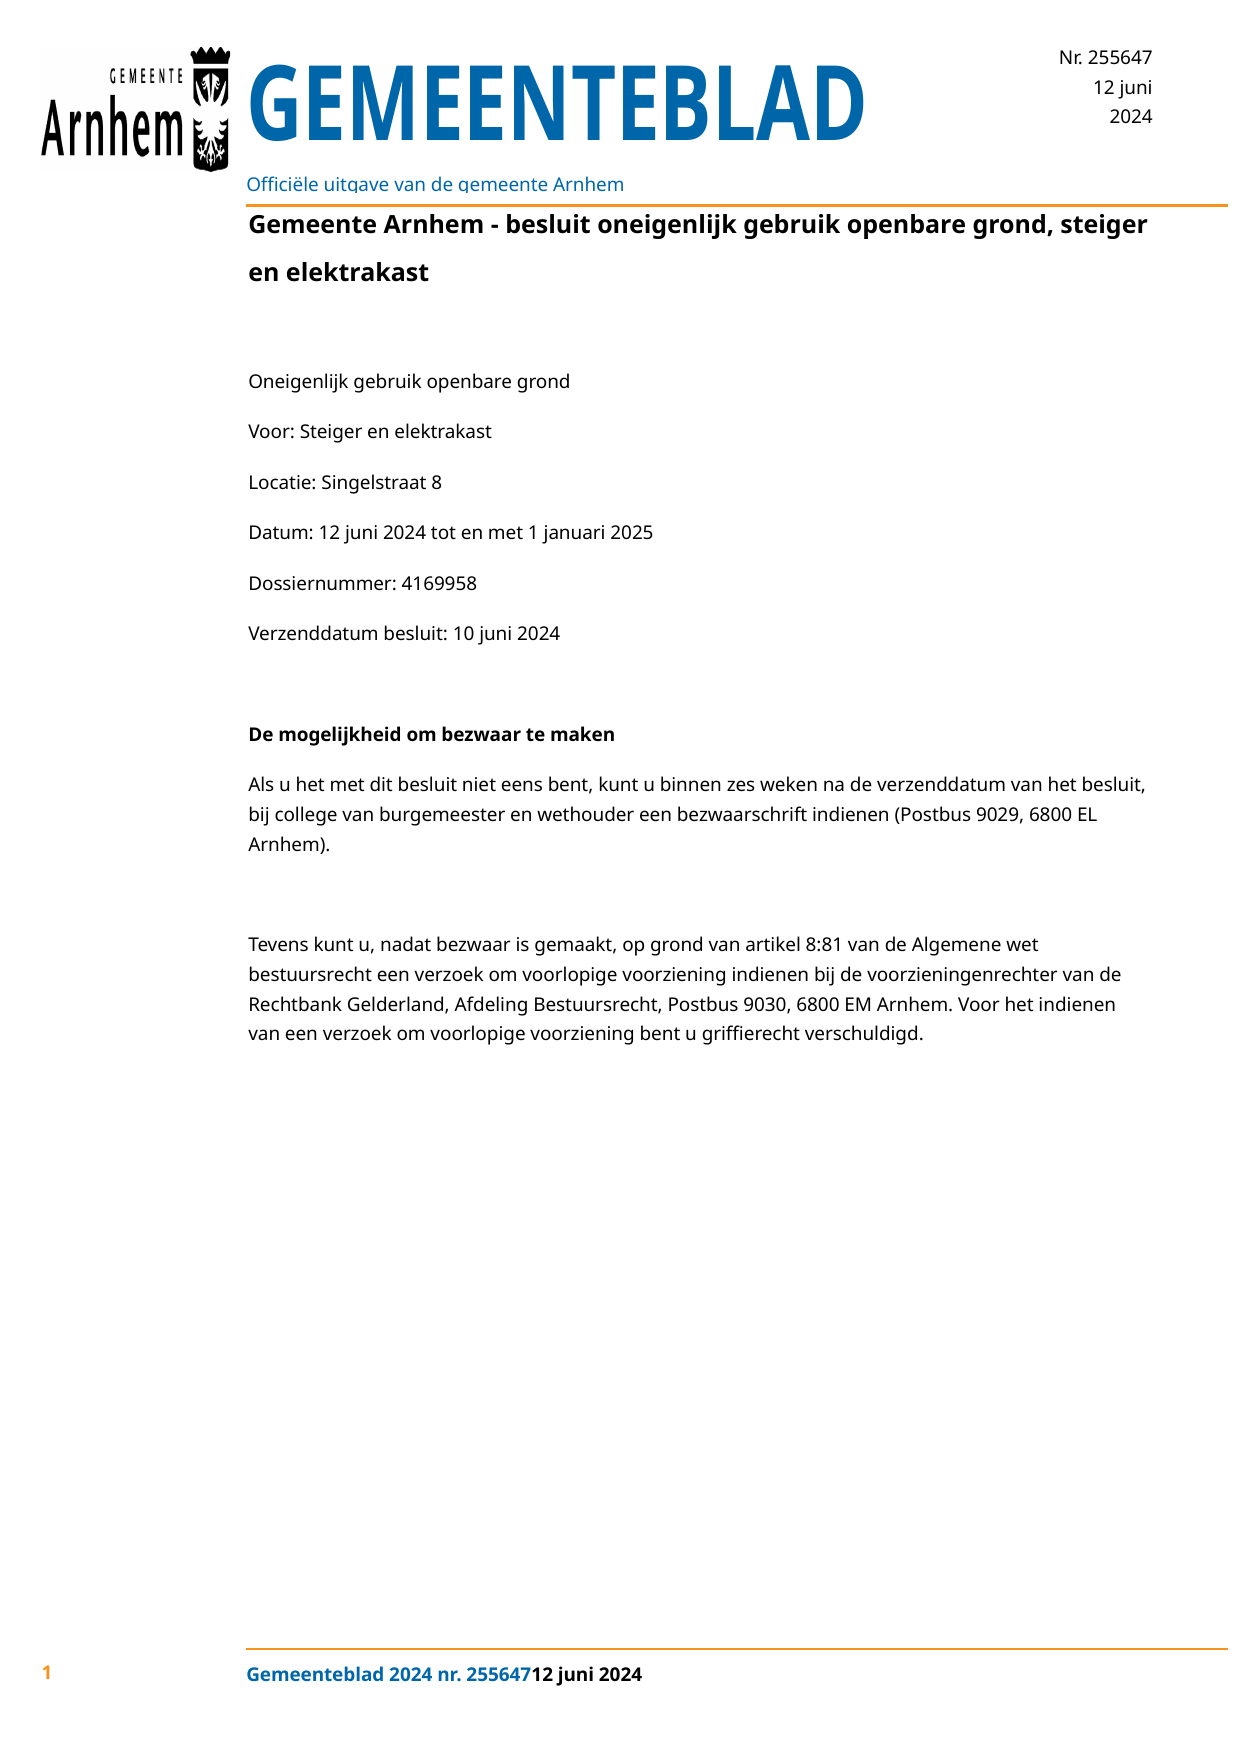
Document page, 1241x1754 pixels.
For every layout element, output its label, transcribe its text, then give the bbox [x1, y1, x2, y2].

text Dossiernummer: 4169958 [248, 570, 1152, 596]
text Tevens kunt u, nadat bezwaar is gemaakt, op grond van artikel 8:81 van de Algemene wet bestuursrecht een verzoek om voorlopige voorziening indienen bij de voorzieningenrechter van de Rechtbank Gelderland, Afdeling Bestuursrecht, Postbus 9030, 6800 EM Arnhem. Voor het indienen van een verzoek om voorlopige voorziening bent u griffierecht verschuldigd. [248, 932, 1152, 1046]
text Datum: 12 juni 2024 tot en met 1 januari 2025 [248, 519, 1152, 545]
text Verzenddatum besluit: 10 juni 2024 [248, 620, 1152, 646]
text Gemeente Arnhem - besluit oneigenlijk gebruik openbare grond, steiger en elektrakast [248, 207, 1152, 288]
text De mogelijkheid om bezwaar te maken [248, 721, 1152, 747]
picture [41, 47, 231, 172]
text Oneigenlijk gebruik openbare grond [248, 368, 1152, 394]
text Locatie: Singelstraat 8 [248, 469, 1152, 495]
text Als u het met dit besluit niet eens bent, kunt u binnen zes weken na de verzenddatum van het besluit, bij college van burgemeester en wethouder een bezwaarschrift indienen (Postbus 9029, 6800 EL Arnhem). [248, 772, 1152, 857]
text Voor: Steiger en elektrakast [248, 419, 1152, 444]
